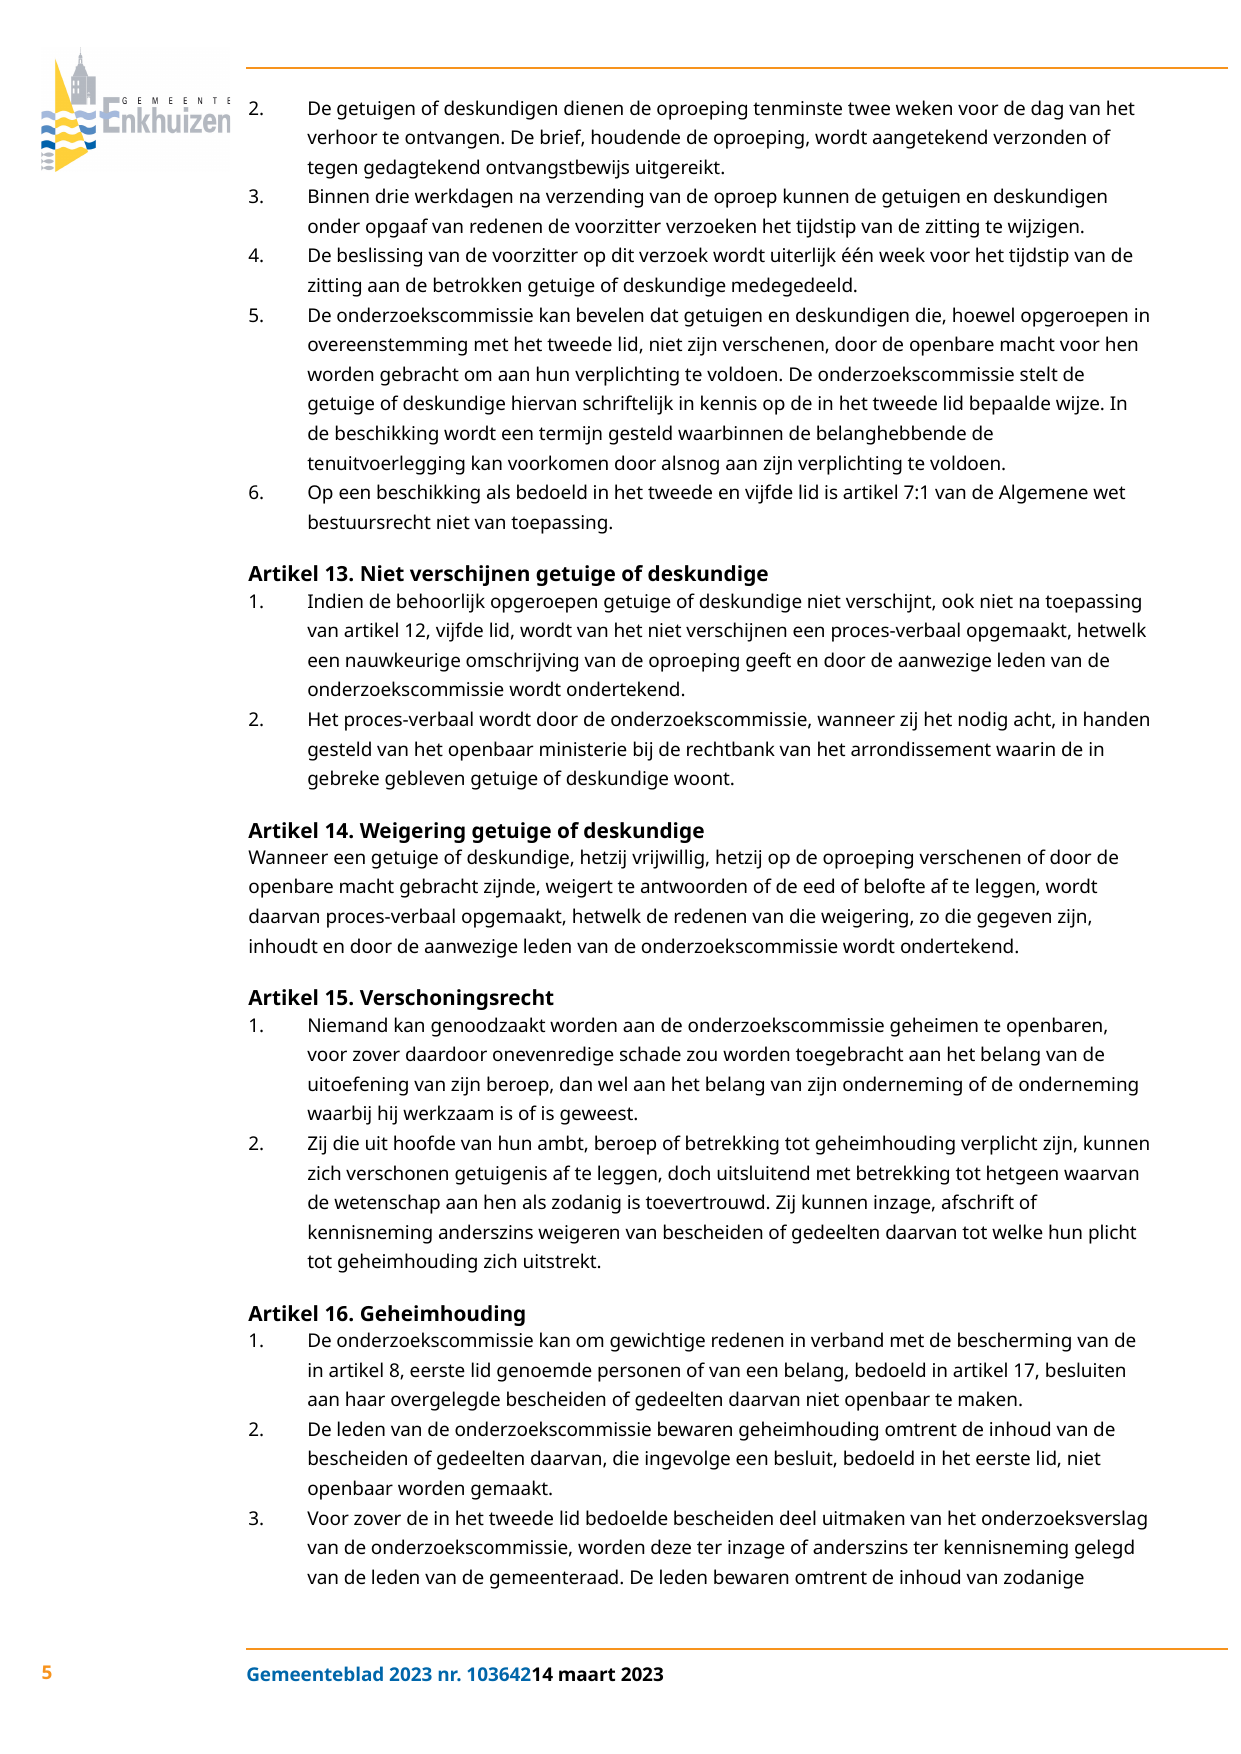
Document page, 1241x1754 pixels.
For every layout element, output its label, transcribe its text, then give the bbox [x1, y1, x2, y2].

list De leden van de onderzoekscommissie bewaren geheimhouding omtrent de inhoud van de bescheiden of gedeelten daarvan, die ingevolge een besluit, bedoeld in het eerste lid, niet openbaar worden gemaakt. [248, 1416, 1152, 1501]
list Het proces-verbaal wordt door de onderzoekscommissie, wanneer zij het nodig acht, in handen gesteld van het openbaar ministerie bij de rechtbank van het arrondissement waarin de in gebreke gebleven getuige of deskundige woont. [248, 706, 1152, 791]
text Artikel 16. Geheimhouding [248, 1299, 1152, 1327]
list De onderzoekscommissie kan om gewichtige redenen in verband met de bescherming van de in artikel 8, eerste lid genoemde personen of van een belang, bedoeld in artikel 17, besluiten aan haar overgelegde bescheiden of gedeelten daarvan niet openbaar te maken. [248, 1327, 1152, 1412]
list Niemand kan genoodzaakt worden aan de onderzoekscommissie geheimen te openbaren, voor zover daardoor onevenredige schade zou worden toegebracht aan het belang van de uitoefening van zijn beroep, dan wel aan het belang van zijn onderneming of de onderneming waarbij hij werkzaam is of is geweest. [248, 1012, 1152, 1126]
text Artikel 13. Niet verschijnen getuige of deskundige [248, 559, 1152, 588]
list Indien de behoorlijk opgeroepen getuige of deskundige niet verschijnt, ook niet na toepassing van artikel 12, vijfde lid, wordt van het niet verschijnen een proces-verbaal opgemaakt, hetwelk een nauwkeurige omschrijving van de oproeping geeft en door de aanwezige leden van de onderzoekscommissie wordt ondertekend. [248, 588, 1152, 702]
list De getuigen of deskundigen dienen de oproeping tenminste twee weken voor de dag van het verhoor te ontvangen. De brief, houdende de oproeping, wordt aangetekend verzonden of tegen gedagtekend ontvangstbewijs uitgereikt. [248, 95, 1152, 180]
list De onderzoekscommissie kan bevelen dat getuigen en deskundigen die, hoewel opgeroepen in overeenstemming met het tweede lid, niet zijn verschenen, door de openbare macht voor hen worden gebracht om aan hun verplichting te voldoen. De onderzoekscommissie stelt de getuige of deskundige hiervan schriftelijk in kennis op de in het tweede lid bepaalde wijze. In de beschikking wordt een termijn gesteld waarbinnen de belanghebbende de tenuitvoerlegging kan voorkomen door alsnog aan zijn verplichting te voldoen. [248, 302, 1152, 476]
text Wanneer een getuige of deskundige, hetzij vrijwillig, hetzij op de oproeping verschenen of door de openbare macht gebracht zijnde, weigert te antwoorden of de eed of belofte af te leggen, wordt daarvan proces-verbaal opgemaakt, hetwelk de redenen van die weigering, zo die gegeven zijn, inhoudt en door de aanwezige leden van de onderzoekscommissie wordt ondertekend. [248, 844, 1152, 959]
list Binnen drie werkdagen na verzending van de oproep kunnen de getuigen en deskundigen onder opgaaf van redenen de voorzitter verzoeken het tijdstip van de zitting te wijzigen. [248, 183, 1152, 239]
list Op een beschikking als bedoeld in het tweede en vijfde lid is artikel 7:1 van de Algemene wet bestuursrecht niet van toepassing. [248, 479, 1152, 535]
list De beslissing van de voorzitter op dit verzoek wordt uiterlijk één week voor het tijdstip van de zitting aan de betrokken getuige of deskundige medegedeeld. [248, 243, 1152, 298]
list Voor zover de in het tweede lid bedoelde bescheiden deel uitmaken van het onderzoeksverslag van de onderzoekscommissie, worden deze ter inzage of anderszins ter kennisneming gelegd van de leden van de gemeenteraad. De leden bewaren omtrent de inhoud van zodanige [248, 1505, 1152, 1590]
list Zij die uit hoofde van hun ambt, beroep of betrekking tot geheimhouding verplicht zijn, kunnen zich verschonen getuigenis af te leggen, doch uitsluitend met betrekking tot hetgeen waarvan de wetenschap aan hen als zodanig is toevertrouwd. Zij kunnen inzage, afschrift of kennisneming anderszins weigeren van bescheiden of gedeelten daarvan tot welke hun plicht tot geheimhouding zich uitstrekt. [248, 1130, 1152, 1274]
text Artikel 14. Weigering getuige of deskundige [248, 816, 1152, 844]
text Artikel 15. Verschoningsrecht [248, 983, 1152, 1012]
picture [41, 47, 231, 172]
